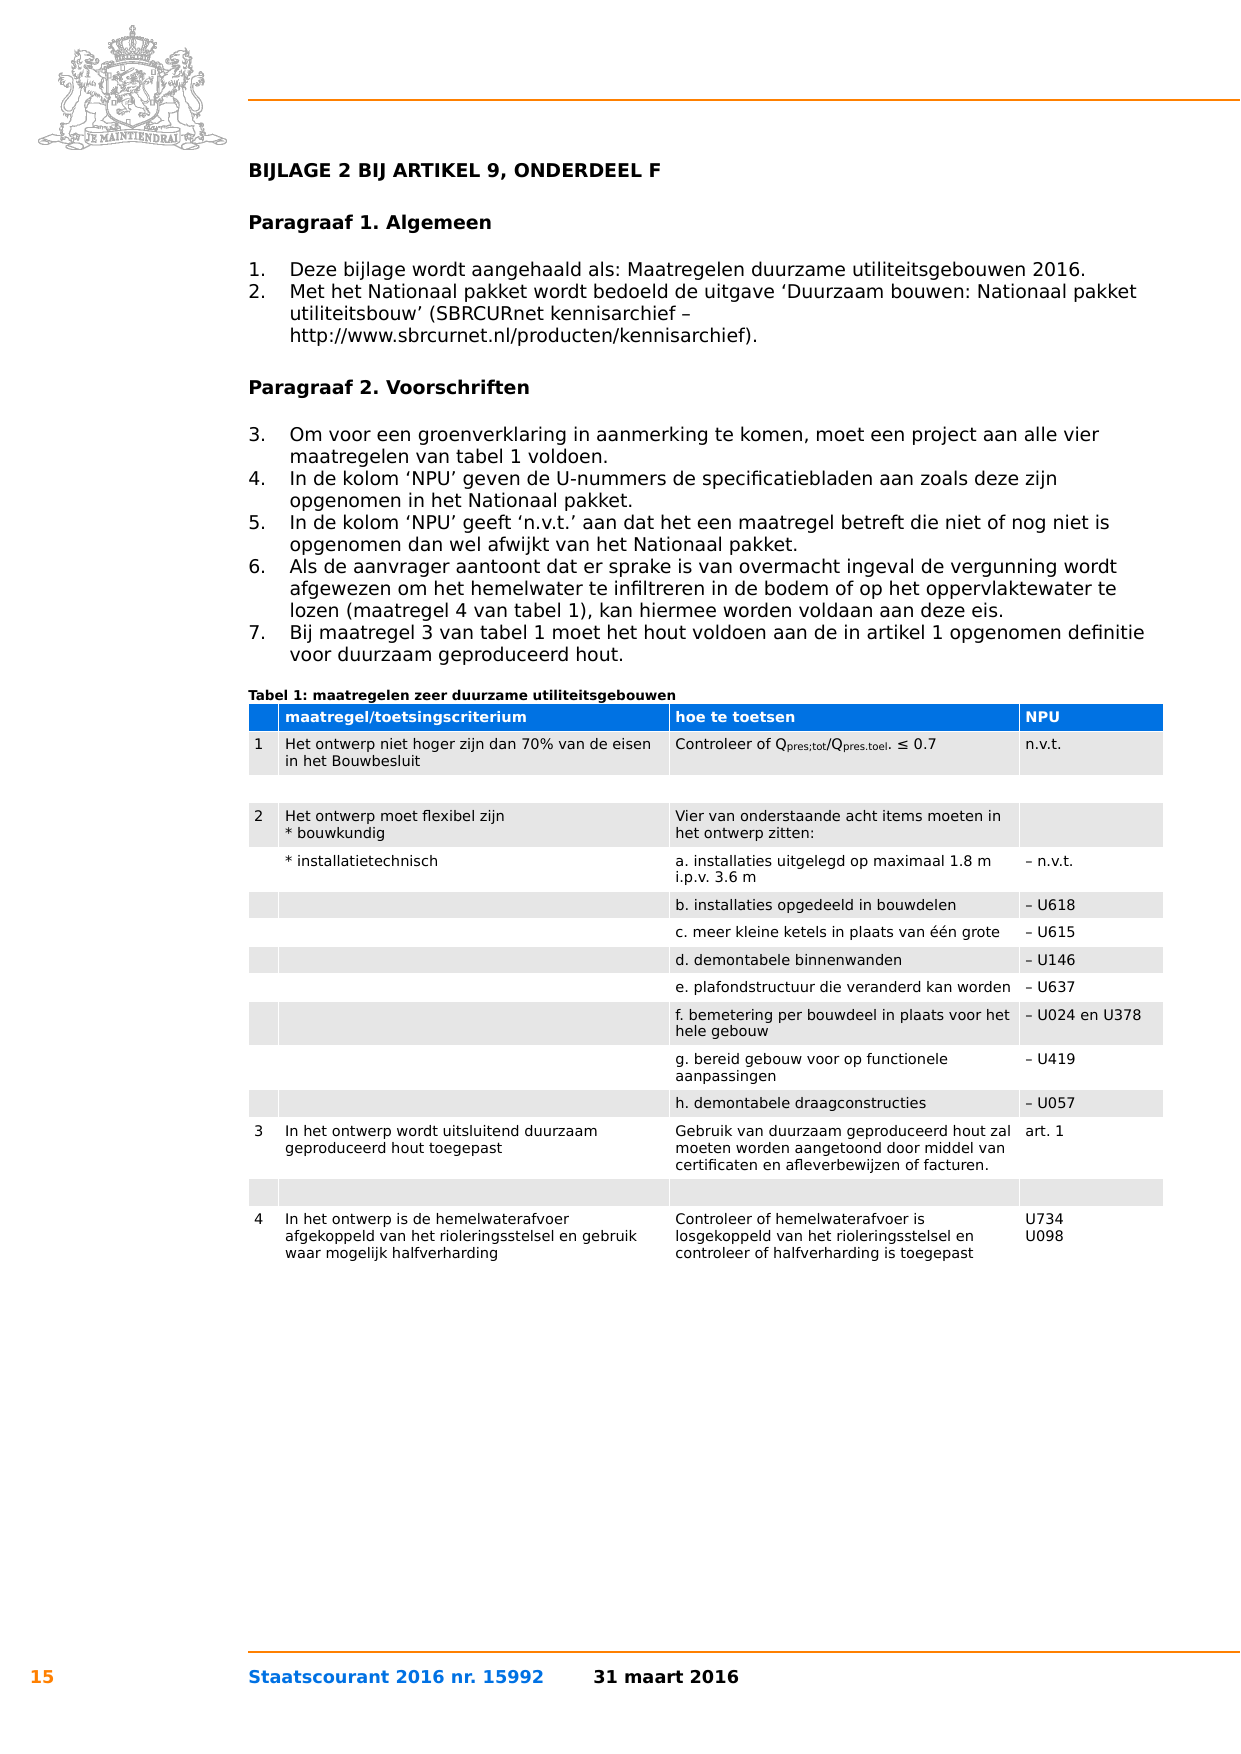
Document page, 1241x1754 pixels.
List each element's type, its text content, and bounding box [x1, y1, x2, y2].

table_cell [249, 974, 278, 1001]
table_header Tabel 1: maatregelen zeer duurzame utiliteitsgebouwen [248, 688, 1163, 703]
table_cell – U057 [1020, 1090, 1163, 1117]
table_cell – U637 [1020, 974, 1163, 1001]
table_cell 3 [249, 1118, 278, 1178]
table_cell [279, 1090, 669, 1117]
table_cell [249, 704, 278, 731]
table_cell maatregel/toetsingscriterium [279, 704, 669, 731]
table_cell [279, 920, 669, 946]
subtitle BIJLAGE 2 BIJ ARTIKEL 9, ONDERDEEL F [248, 160, 1163, 182]
table_cell [279, 974, 669, 1001]
table_cell – U146 [1020, 947, 1163, 973]
table_cell [249, 1002, 278, 1045]
table_cell 1 [249, 732, 278, 775]
table_cell c. meer kleine ketels in plaats van één grote [670, 920, 1019, 946]
table_cell 4 [249, 1207, 278, 1267]
table_cell [249, 1090, 278, 1117]
table_cell art. 1 [1020, 1118, 1163, 1178]
picture [38, 25, 227, 150]
table_cell In het ontwerp is de hemelwaterafvoer afgekoppeld van het rioleringsstelsel en gebruik waar mogelijk halfverharding [279, 1207, 669, 1267]
subtitle Paragraaf 2. Voorschriften [248, 377, 1163, 399]
table_cell [249, 1046, 278, 1089]
table_cell * installatietechnisch [279, 848, 669, 891]
table_cell Controleer of Qpres;tot/Qpres.toel. ≤ 0.7 [670, 732, 1019, 775]
table_cell [670, 776, 1019, 802]
table_cell [1020, 776, 1163, 802]
table_cell [249, 920, 278, 946]
table_cell a. installaties uitgelegd op maximaal 1.8 m i.p.v. 3.6 m [670, 848, 1019, 891]
table_cell Het ontwerp niet hoger zijn dan 70% van de eisen in het Bouwbesluit [279, 732, 669, 775]
table_cell Het ontwerp moet flexibel zijn * bouwkundig [279, 803, 669, 847]
table_cell Controleer of hemelwaterafvoer is losgekoppeld van het rioleringsstelsel en controleer of halfverharding is toegepast [670, 1207, 1019, 1267]
table_cell – n.v.t. [1020, 848, 1163, 891]
text 5. In de kolom ‘NPU’ geeft ‘n.v.t.’ aan dat het een maatregel betreft die niet of nog niet is opgenomen dan wel afwijkt van het Nationaal pakket. [248, 512, 1163, 556]
table_cell [279, 1046, 669, 1089]
table_cell [279, 776, 669, 802]
table_cell NPU [1020, 704, 1163, 731]
text 1. Deze bijlage wordt aangehaald als: Maatregelen duurzame utiliteitsgebouwen 2016. [248, 259, 1163, 281]
table_cell n.v.t. [1020, 732, 1163, 775]
table_cell – U024 en U378 [1020, 1002, 1163, 1045]
table_cell hoe te toetsen [670, 704, 1019, 731]
table_cell In het ontwerp wordt uitsluitend duurzaam geproduceerd hout toegepast [279, 1118, 669, 1178]
text 3. Om voor een groenverklaring in aanmerking te komen, moet een project aan alle vier maatregelen van tabel 1 voldoen. [248, 424, 1163, 468]
table_cell g. bereid gebouw voor op functionele aanpassingen [670, 1046, 1019, 1089]
table_cell [249, 848, 278, 891]
table_cell [670, 1179, 1019, 1206]
table_cell [1020, 1179, 1163, 1206]
table_cell – U618 [1020, 892, 1163, 918]
text 6. Als de aanvrager aantoont dat er sprake is van overmacht ingeval de vergunning wordt afgewezen om het hemelwater te infiltreren in de bodem of op het oppervlaktewater te lozen (maatregel 4 van tabel 1), kan hiermee worden voldaan aan deze eis. [248, 556, 1163, 622]
text 7. Bij maatregel 3 van tabel 1 moet het hout voldoen aan de in artikel 1 opgenomen definitie voor duurzaam geproduceerd hout. [248, 622, 1163, 666]
table_cell [279, 1002, 669, 1045]
table_cell [1020, 803, 1163, 847]
subtitle Paragraaf 1. Algemeen [248, 212, 1163, 234]
table_cell f. bemetering per bouwdeel in plaats voor het hele gebouw [670, 1002, 1019, 1045]
table_cell h. demontabele draagconstructies [670, 1090, 1019, 1117]
table_cell U734 U098 [1020, 1207, 1163, 1267]
table_cell 2 [249, 803, 278, 847]
text 2. Met het Nationaal pakket wordt bedoeld de uitgave ‘Duurzaam bouwen: Nationaal pakket utiliteitsbouw’ (SBRCURnet kennisarchief – http://www.sbrcurnet.nl/producten/kennisarchief). [248, 281, 1163, 347]
table_cell [249, 892, 278, 918]
table_cell e. plafondstructuur die veranderd kan worden [670, 974, 1019, 1001]
table_cell [249, 947, 278, 973]
table_cell [279, 947, 669, 973]
table_cell [249, 776, 278, 802]
table_cell [279, 1179, 669, 1206]
table_cell [279, 892, 669, 918]
table_cell Vier van onderstaande acht items moeten in het ontwerp zitten: [670, 803, 1019, 847]
table_cell Gebruik van duurzaam geproduceerd hout zal moeten worden aangetoond door middel van certificaten en afleverbewijzen of facturen. [670, 1118, 1019, 1178]
table_cell – U615 [1020, 920, 1163, 946]
table_cell [249, 1179, 278, 1206]
table_cell b. installaties opgedeeld in bouwdelen [670, 892, 1019, 918]
table_cell d. demontabele binnenwanden [670, 947, 1019, 973]
text 4. In de kolom ‘NPU’ geven de U-nummers de specificatiebladen aan zoals deze zijn opgenomen in het Nationaal pakket. [248, 468, 1163, 512]
table_cell – U419 [1020, 1046, 1163, 1089]
